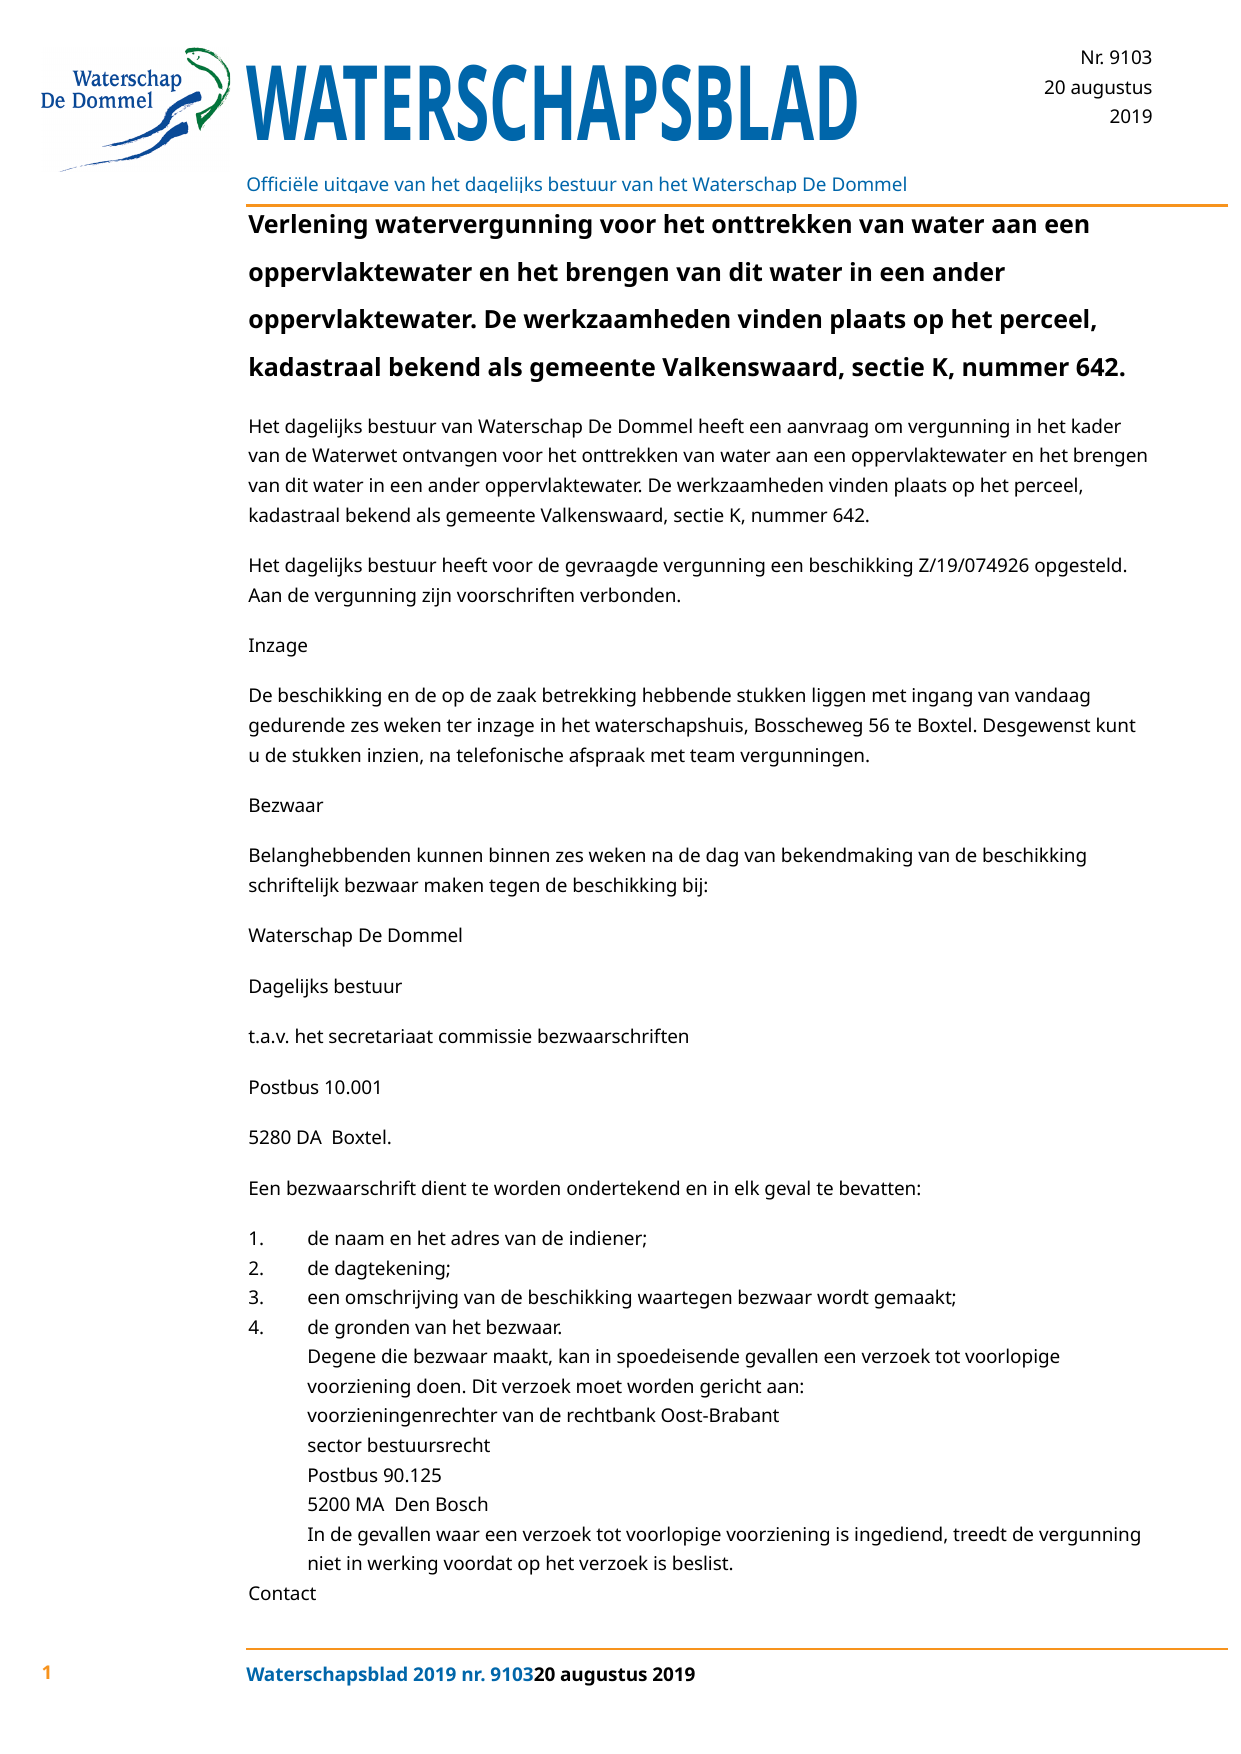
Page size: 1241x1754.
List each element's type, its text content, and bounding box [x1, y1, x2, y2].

text Bezwaar [248, 792, 1152, 818]
text Dagelijks bestuur [248, 973, 1152, 999]
list Postbus 90.125 [248, 1462, 1152, 1488]
text 5280 DA Boxtel. [248, 1124, 1152, 1150]
text Inzage [248, 632, 1152, 658]
text Belanghebbenden kunnen binnen zes weken na de dag van bekendmaking van de beschikking schriftelijk bezwaar maken tegen de beschikking bij: [248, 843, 1152, 898]
list Degene die bezwaar maakt, kan in spoedeisende gevallen een verzoek tot voorlopige voorziening doen. Dit verzoek moet worden gericht aan: [248, 1343, 1152, 1399]
text Contact [248, 1580, 1152, 1606]
list sector bestuursrecht [248, 1432, 1152, 1458]
text Verlening watervergunning voor het onttrekken van water aan een oppervlaktewater en het brengen van dit water in een ander oppervlaktewater. De werkzaamheden vinden plaats op het perceel, kadastraal bekend als gemeente Valkenswaard, sectie K, nummer 642. [248, 207, 1152, 384]
text Het dagelijks bestuur van Waterschap De Dommel heeft een aanvraag om vergunning in het kader van de Waterwet ontvangen voor het onttrekken van water aan een oppervlaktewater en het brengen van dit water in een ander oppervlaktewater. De werkzaamheden vinden plaats op het perceel, kadastraal bekend als gemeente Valkenswaard, sectie K, nummer 642. [248, 413, 1152, 528]
list de naam en het adres van de indiener; [248, 1225, 1152, 1251]
text Waterschap De Dommel [248, 923, 1152, 948]
text De beschikking en de op de zaak betrekking hebbende stukken liggen met ingang van vandaag gedurende zes weken ter inzage in het waterschapshuis, Bosscheweg 56 te Boxtel. Desgewenst kunt u de stukken inzien, na telefonische afspraak met team vergunningen. [248, 683, 1152, 768]
text t.a.v. het secretariaat commissie bezwaarschriften [248, 1023, 1152, 1049]
list voorzieningenrechter van de rechtbank Oost-Brabant [248, 1403, 1152, 1428]
list een omschrijving van de beschikking waartegen bezwaar wordt gemaakt; [248, 1284, 1152, 1310]
list In de gevallen waar een verzoek tot voorlopige voorziening is ingediend, treedt de vergunning niet in werking voordat op het verzoek is beslist. [248, 1521, 1152, 1576]
picture [41, 47, 231, 172]
list de gronden van het bezwaar. [248, 1314, 1152, 1340]
text Postbus 10.001 [248, 1074, 1152, 1100]
list de dagtekening; [248, 1255, 1152, 1281]
list 5200 MA Den Bosch [248, 1491, 1152, 1517]
text Een bezwaarschrift dient te worden ondertekend en in elk geval te bevatten: [248, 1175, 1152, 1201]
text Het dagelijks bestuur heeft voor de gevraagde vergunning een beschikking Z/19/074926 opgesteld. Aan de vergunning zijn voorschriften verbonden. [248, 552, 1152, 608]
